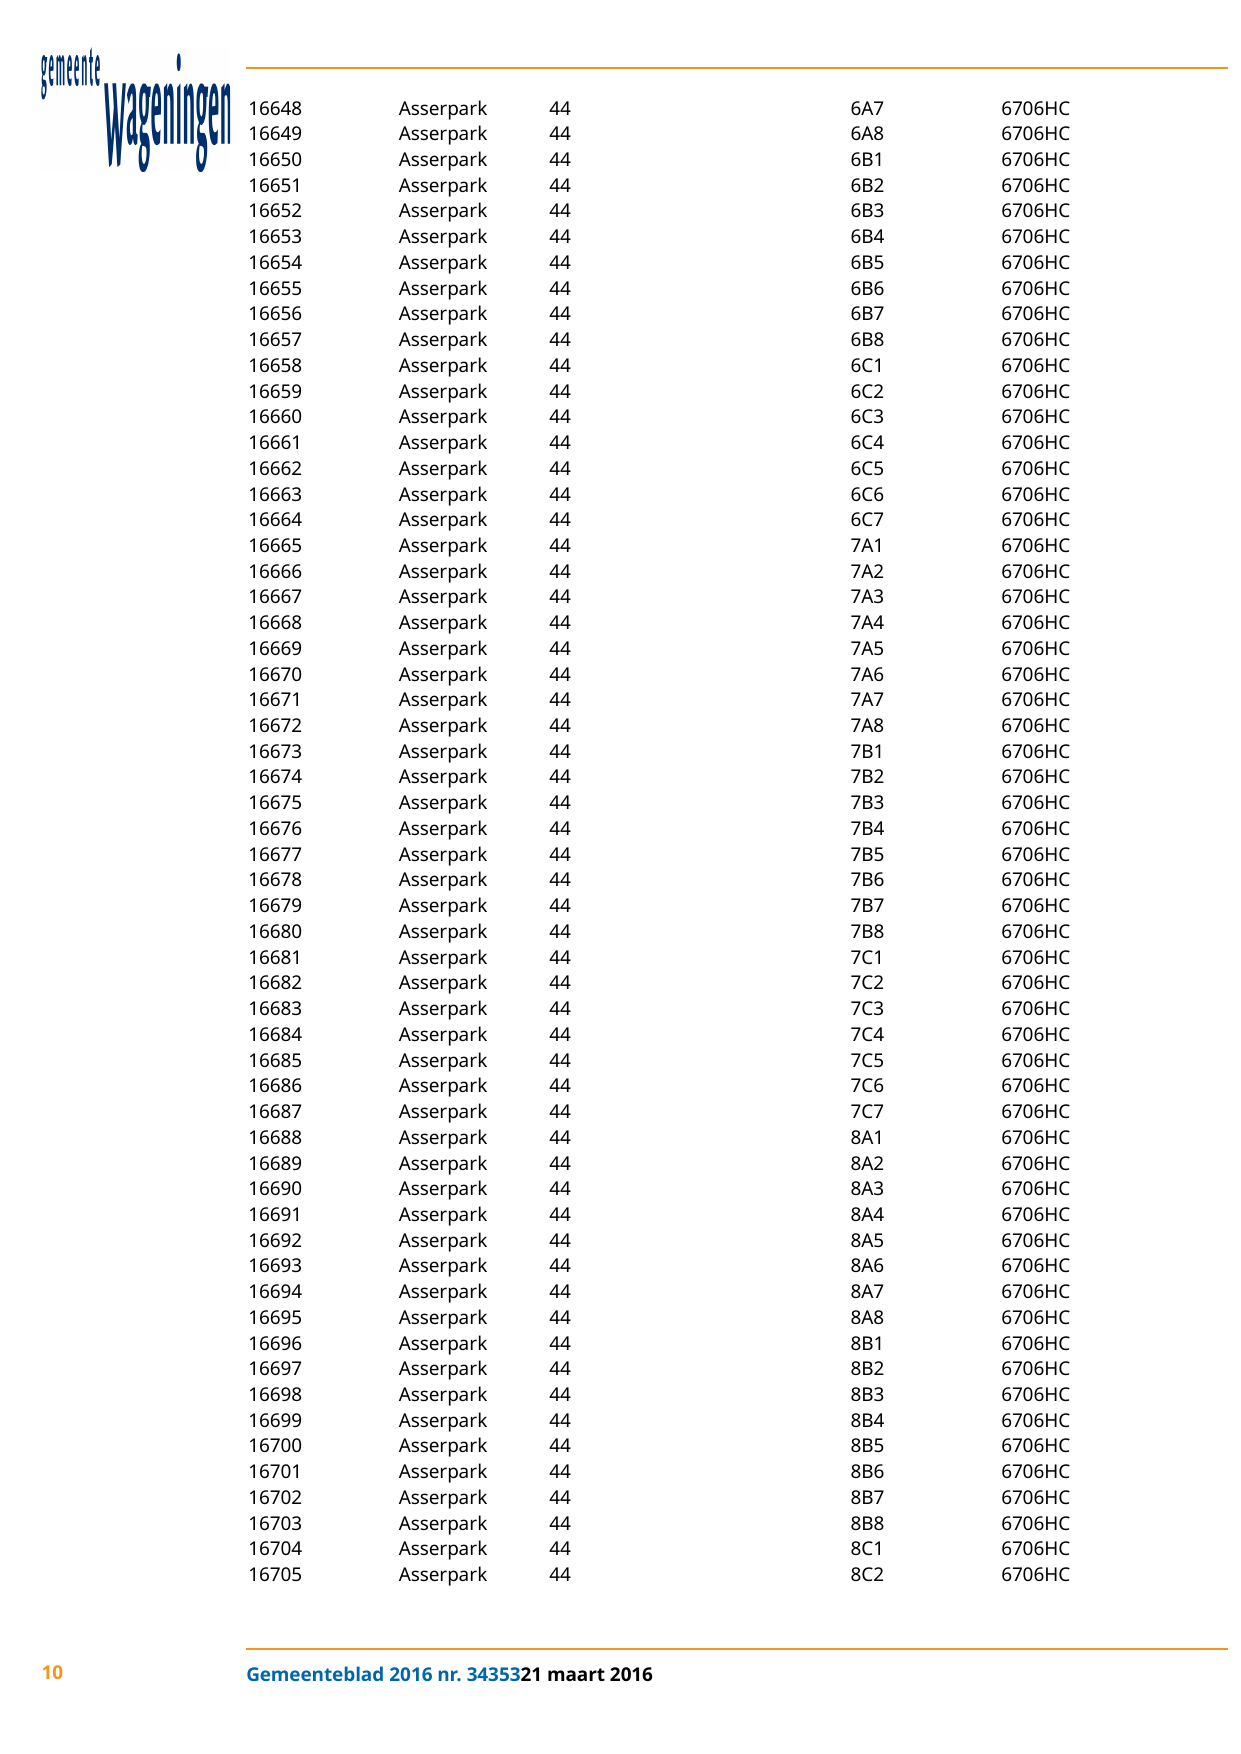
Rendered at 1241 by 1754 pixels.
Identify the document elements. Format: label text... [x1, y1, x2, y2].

table_cell Asserpark [399, 1459, 549, 1484]
table_cell 6A8 [850, 121, 1001, 146]
table_cell [700, 1124, 850, 1150]
table_cell 8B6 [850, 1459, 1001, 1484]
table_cell 6B1 [850, 146, 1001, 172]
table_cell [700, 378, 850, 403]
table_cell 16656 [248, 301, 398, 326]
table_cell 6706HC [1001, 146, 1152, 172]
table_cell 6706HC [1001, 558, 1152, 584]
table_cell 16655 [248, 275, 398, 301]
table_cell [700, 893, 850, 918]
table_cell [700, 661, 850, 687]
table_cell Asserpark [399, 121, 549, 146]
table_cell [700, 172, 850, 198]
table_cell 44 [549, 1227, 700, 1253]
table_cell 6706HC [1001, 1227, 1152, 1253]
table_cell [700, 1175, 850, 1201]
table_cell 16663 [248, 481, 398, 506]
table_cell 8A3 [850, 1175, 1001, 1201]
table_cell 7A8 [850, 712, 1001, 738]
table_cell [700, 867, 850, 892]
table_cell Asserpark [399, 1227, 549, 1253]
table_cell 6706HC [1001, 1433, 1152, 1458]
table_cell 16658 [248, 352, 398, 378]
table_cell 7C1 [850, 944, 1001, 969]
table_cell Asserpark [399, 95, 549, 121]
table_cell Asserpark [399, 944, 549, 969]
table_cell [700, 429, 850, 455]
table_cell 44 [549, 1201, 700, 1227]
table_cell 16692 [248, 1227, 398, 1253]
table_cell [700, 1330, 850, 1356]
table_cell 6706HC [1001, 1175, 1152, 1201]
table_cell 44 [549, 738, 700, 764]
table_cell 16680 [248, 918, 398, 944]
table_cell [700, 790, 850, 815]
table_cell 16691 [248, 1201, 398, 1227]
table_cell [700, 121, 850, 146]
table_cell [700, 687, 850, 712]
table_cell 6706HC [1001, 609, 1152, 635]
table_cell 44 [549, 224, 700, 249]
table_cell 16689 [248, 1150, 398, 1175]
table_cell 16703 [248, 1510, 398, 1536]
table_cell 6706HC [1001, 249, 1152, 275]
table_cell [700, 275, 850, 301]
table_cell [700, 1407, 850, 1433]
table_cell 44 [549, 1278, 700, 1304]
table_cell 7A1 [850, 532, 1001, 558]
table_cell 44 [549, 352, 700, 378]
table_cell 16685 [248, 1047, 398, 1072]
table_cell 44 [549, 429, 700, 455]
table_cell 44 [549, 790, 700, 815]
table_cell 8A6 [850, 1253, 1001, 1278]
table_cell Asserpark [399, 1124, 549, 1150]
table_cell Asserpark [399, 584, 549, 609]
table_cell 16652 [248, 198, 398, 223]
table_cell Asserpark [399, 558, 549, 584]
table_cell 16668 [248, 609, 398, 635]
table_cell 6706HC [1001, 429, 1152, 455]
table_cell 6706HC [1001, 1407, 1152, 1433]
table_cell 16693 [248, 1253, 398, 1278]
table_cell 7B7 [850, 893, 1001, 918]
table_cell 44 [549, 1047, 700, 1072]
table_cell 8B7 [850, 1484, 1001, 1510]
table_cell 16653 [248, 224, 398, 249]
table_cell Asserpark [399, 764, 549, 789]
table_cell 44 [549, 1536, 700, 1561]
table_cell 16676 [248, 815, 398, 841]
table_cell 6706HC [1001, 326, 1152, 352]
table_cell 44 [549, 609, 700, 635]
table_cell 44 [549, 1175, 700, 1201]
table_cell Asserpark [399, 481, 549, 506]
table_cell 16705 [248, 1561, 398, 1587]
table_cell 6706HC [1001, 1098, 1152, 1124]
table_cell 16684 [248, 1021, 398, 1047]
table_cell Asserpark [399, 918, 549, 944]
table_cell 8B2 [850, 1356, 1001, 1381]
table_cell 16700 [248, 1433, 398, 1458]
table_cell 6706HC [1001, 378, 1152, 403]
table_cell Asserpark [399, 404, 549, 429]
table_cell 7C4 [850, 1021, 1001, 1047]
table_cell 6A7 [850, 95, 1001, 121]
table_cell 16679 [248, 893, 398, 918]
table_cell 16690 [248, 1175, 398, 1201]
table_cell Asserpark [399, 429, 549, 455]
picture [41, 47, 231, 172]
table_cell 8A5 [850, 1227, 1001, 1253]
table_cell 16665 [248, 532, 398, 558]
table_cell 6C2 [850, 378, 1001, 403]
table_cell 44 [549, 1433, 700, 1458]
table_cell Asserpark [399, 609, 549, 635]
table_cell 6706HC [1001, 1561, 1152, 1587]
table_cell 44 [549, 584, 700, 609]
table_cell 44 [549, 378, 700, 403]
table_cell 44 [549, 301, 700, 326]
table_cell 16688 [248, 1124, 398, 1150]
table_cell 44 [549, 1098, 700, 1124]
table_cell 7A7 [850, 687, 1001, 712]
table_cell [700, 352, 850, 378]
table_cell 6B7 [850, 301, 1001, 326]
table_cell Asserpark [399, 1561, 549, 1587]
table_cell 6706HC [1001, 224, 1152, 249]
table_cell 8B8 [850, 1510, 1001, 1536]
table_cell 16660 [248, 404, 398, 429]
table_cell [700, 506, 850, 532]
table_cell [700, 1304, 850, 1330]
table_cell [700, 1536, 850, 1561]
table_cell 44 [549, 1021, 700, 1047]
table_cell Asserpark [399, 1356, 549, 1381]
table_cell [700, 1510, 850, 1536]
table_cell 16649 [248, 121, 398, 146]
table_cell 44 [549, 404, 700, 429]
table_cell 8C2 [850, 1561, 1001, 1587]
table_cell 44 [549, 635, 700, 661]
table_cell [700, 764, 850, 789]
table_cell 16669 [248, 635, 398, 661]
table_cell 44 [549, 455, 700, 481]
table_cell 44 [549, 1381, 700, 1407]
table_cell 6706HC [1001, 301, 1152, 326]
table_cell [700, 1073, 850, 1098]
table_cell 44 [549, 1484, 700, 1510]
table_cell 6706HC [1001, 1021, 1152, 1047]
table_cell 6706HC [1001, 1073, 1152, 1098]
table_cell [700, 532, 850, 558]
table_cell 16677 [248, 841, 398, 867]
table_cell Asserpark [399, 1021, 549, 1047]
table_cell Asserpark [399, 532, 549, 558]
table_cell 6706HC [1001, 1356, 1152, 1381]
table_cell Asserpark [399, 1098, 549, 1124]
table_cell 7C5 [850, 1047, 1001, 1072]
table_cell 7B1 [850, 738, 1001, 764]
table_cell 44 [549, 172, 700, 198]
table_cell 16661 [248, 429, 398, 455]
table_cell [700, 1253, 850, 1278]
table_cell 8B1 [850, 1330, 1001, 1356]
table_cell [700, 1047, 850, 1072]
table_cell 6706HC [1001, 1536, 1152, 1561]
table_cell Asserpark [399, 1047, 549, 1072]
table_cell [700, 1459, 850, 1484]
table_cell 44 [549, 1073, 700, 1098]
table_cell 7C2 [850, 970, 1001, 995]
table_cell 6706HC [1001, 198, 1152, 223]
table_cell 6706HC [1001, 635, 1152, 661]
table_cell 7C3 [850, 995, 1001, 1021]
table_cell [700, 712, 850, 738]
table_cell Asserpark [399, 1150, 549, 1175]
table_cell Asserpark [399, 635, 549, 661]
table_cell Asserpark [399, 506, 549, 532]
table_cell [700, 198, 850, 223]
table_cell 7A3 [850, 584, 1001, 609]
table_cell 6C4 [850, 429, 1001, 455]
table_cell Asserpark [399, 1073, 549, 1098]
table_cell 44 [549, 764, 700, 789]
table_cell Asserpark [399, 738, 549, 764]
table_cell Asserpark [399, 841, 549, 867]
table_cell [700, 1021, 850, 1047]
table_cell 8A2 [850, 1150, 1001, 1175]
table_cell Asserpark [399, 1381, 549, 1407]
table_cell 44 [549, 1561, 700, 1587]
table_cell 44 [549, 198, 700, 223]
table_cell 6706HC [1001, 352, 1152, 378]
table_cell 6706HC [1001, 506, 1152, 532]
table_cell 44 [549, 1459, 700, 1484]
table_cell [700, 249, 850, 275]
table_cell 7B8 [850, 918, 1001, 944]
table_cell [700, 1381, 850, 1407]
table_cell 6706HC [1001, 172, 1152, 198]
table_cell 44 [549, 1510, 700, 1536]
table_cell [700, 1278, 850, 1304]
table_cell 6706HC [1001, 790, 1152, 815]
table_cell 6C5 [850, 455, 1001, 481]
table_cell [700, 609, 850, 635]
table_cell [700, 635, 850, 661]
table_cell Asserpark [399, 455, 549, 481]
table_cell 16673 [248, 738, 398, 764]
table_cell 7B5 [850, 841, 1001, 867]
table_cell Asserpark [399, 712, 549, 738]
table_cell 6706HC [1001, 275, 1152, 301]
table_cell 6706HC [1001, 918, 1152, 944]
table_cell Asserpark [399, 275, 549, 301]
table_cell 6706HC [1001, 1459, 1152, 1484]
table_cell 16675 [248, 790, 398, 815]
table_cell Asserpark [399, 1175, 549, 1201]
table_cell 7A6 [850, 661, 1001, 687]
table_cell Asserpark [399, 352, 549, 378]
table_cell [700, 1356, 850, 1381]
table_cell 44 [549, 867, 700, 892]
table_cell 44 [549, 661, 700, 687]
table_cell 6706HC [1001, 95, 1152, 121]
table_cell Asserpark [399, 172, 549, 198]
table_cell 7B4 [850, 815, 1001, 841]
table_cell 6706HC [1001, 481, 1152, 506]
table_cell 44 [549, 532, 700, 558]
table_cell Asserpark [399, 1330, 549, 1356]
table_cell 6706HC [1001, 712, 1152, 738]
table_cell 7B6 [850, 867, 1001, 892]
table_cell 6706HC [1001, 1330, 1152, 1356]
table_cell 6706HC [1001, 1484, 1152, 1510]
table_cell 6C3 [850, 404, 1001, 429]
table_cell 6706HC [1001, 1201, 1152, 1227]
table_cell [700, 404, 850, 429]
table_cell Asserpark [399, 1278, 549, 1304]
table_cell 16657 [248, 326, 398, 352]
table_cell 8A1 [850, 1124, 1001, 1150]
table_cell Asserpark [399, 326, 549, 352]
table_cell Asserpark [399, 815, 549, 841]
table_cell 6706HC [1001, 1510, 1152, 1536]
table_cell [700, 1098, 850, 1124]
table_cell [700, 95, 850, 121]
table_cell [700, 1433, 850, 1458]
table_cell [700, 944, 850, 969]
table_cell 16699 [248, 1407, 398, 1433]
table_cell 16695 [248, 1304, 398, 1330]
table_cell Asserpark [399, 1484, 549, 1510]
table_cell 16667 [248, 584, 398, 609]
table_cell [700, 1201, 850, 1227]
table_cell 16664 [248, 506, 398, 532]
table_cell 6706HC [1001, 687, 1152, 712]
table_cell [700, 146, 850, 172]
table_cell 6B3 [850, 198, 1001, 223]
table_cell 6706HC [1001, 661, 1152, 687]
table_cell 6706HC [1001, 893, 1152, 918]
table_cell Asserpark [399, 198, 549, 223]
table_cell 44 [549, 687, 700, 712]
table_cell Asserpark [399, 1304, 549, 1330]
table_cell 16659 [248, 378, 398, 403]
table_cell [700, 1150, 850, 1175]
table_cell Asserpark [399, 249, 549, 275]
table_cell 16687 [248, 1098, 398, 1124]
table_cell 6706HC [1001, 815, 1152, 841]
table_cell 6C7 [850, 506, 1001, 532]
table_cell 16697 [248, 1356, 398, 1381]
table_cell Asserpark [399, 1407, 549, 1433]
table_cell 6C6 [850, 481, 1001, 506]
table_cell 7B2 [850, 764, 1001, 789]
table_cell 44 [549, 1330, 700, 1356]
table_cell 6706HC [1001, 1150, 1152, 1175]
table_cell 6706HC [1001, 970, 1152, 995]
table_cell 6B5 [850, 249, 1001, 275]
table_cell 6706HC [1001, 532, 1152, 558]
table_cell 6706HC [1001, 995, 1152, 1021]
table_cell 16672 [248, 712, 398, 738]
table_cell 7A4 [850, 609, 1001, 635]
table_cell [700, 995, 850, 1021]
table_cell 44 [549, 918, 700, 944]
table_cell Asserpark [399, 1510, 549, 1536]
table_cell 8B4 [850, 1407, 1001, 1433]
table_cell [700, 455, 850, 481]
table_cell 16654 [248, 249, 398, 275]
table_cell [700, 584, 850, 609]
table_cell 16648 [248, 95, 398, 121]
table_cell 44 [549, 944, 700, 969]
table_cell 6706HC [1001, 1278, 1152, 1304]
table_cell Asserpark [399, 1253, 549, 1278]
table_cell Asserpark [399, 687, 549, 712]
table_cell 6706HC [1001, 121, 1152, 146]
table_cell 6B4 [850, 224, 1001, 249]
table_cell [700, 481, 850, 506]
table_cell [700, 1227, 850, 1253]
table_cell Asserpark [399, 1433, 549, 1458]
table_cell [700, 1561, 850, 1587]
table_cell 8C1 [850, 1536, 1001, 1561]
table_cell Asserpark [399, 146, 549, 172]
table_cell Asserpark [399, 301, 549, 326]
table_cell Asserpark [399, 790, 549, 815]
table_cell 44 [549, 841, 700, 867]
table_cell 16681 [248, 944, 398, 969]
table_cell 44 [549, 1407, 700, 1433]
table_cell Asserpark [399, 1536, 549, 1561]
table_cell 16666 [248, 558, 398, 584]
table_cell 7B3 [850, 790, 1001, 815]
table_cell 16670 [248, 661, 398, 687]
table_cell 7C7 [850, 1098, 1001, 1124]
table_cell 6706HC [1001, 764, 1152, 789]
table_cell 16704 [248, 1536, 398, 1561]
table_cell 7A2 [850, 558, 1001, 584]
table_cell 6B8 [850, 326, 1001, 352]
table_cell 44 [549, 1124, 700, 1150]
table_cell 8B5 [850, 1433, 1001, 1458]
table_cell 6706HC [1001, 1124, 1152, 1150]
table_cell 6B2 [850, 172, 1001, 198]
table_cell [700, 738, 850, 764]
table_cell Asserpark [399, 867, 549, 892]
table_cell Asserpark [399, 970, 549, 995]
table_cell 16702 [248, 1484, 398, 1510]
table_cell 7C6 [850, 1073, 1001, 1098]
table_cell 44 [549, 326, 700, 352]
table_cell 6706HC [1001, 1381, 1152, 1407]
table_cell 44 [549, 481, 700, 506]
table_cell Asserpark [399, 995, 549, 1021]
table_cell [700, 1484, 850, 1510]
table_cell 44 [549, 249, 700, 275]
table_cell 7A5 [850, 635, 1001, 661]
table_cell [700, 918, 850, 944]
table_cell 44 [549, 506, 700, 532]
table_cell 6B6 [850, 275, 1001, 301]
table_cell 44 [549, 95, 700, 121]
table_cell Asserpark [399, 893, 549, 918]
table_cell 6706HC [1001, 738, 1152, 764]
table_cell 6706HC [1001, 584, 1152, 609]
table_cell 16671 [248, 687, 398, 712]
table_cell [700, 815, 850, 841]
table_cell 16682 [248, 970, 398, 995]
table_cell 16686 [248, 1073, 398, 1098]
table_cell 6706HC [1001, 1304, 1152, 1330]
table_cell 44 [549, 1253, 700, 1278]
table_cell Asserpark [399, 661, 549, 687]
table_cell 44 [549, 970, 700, 995]
table_cell 44 [549, 995, 700, 1021]
table_cell 6706HC [1001, 867, 1152, 892]
table_cell 16662 [248, 455, 398, 481]
table_cell 8A7 [850, 1278, 1001, 1304]
table_cell [700, 224, 850, 249]
table_cell 16674 [248, 764, 398, 789]
table_cell 16694 [248, 1278, 398, 1304]
table_cell 6706HC [1001, 1047, 1152, 1072]
table_cell 44 [549, 146, 700, 172]
table_cell 44 [549, 121, 700, 146]
table_cell 6706HC [1001, 404, 1152, 429]
table_cell 8A8 [850, 1304, 1001, 1330]
table_cell 6706HC [1001, 1253, 1152, 1278]
table_cell 16678 [248, 867, 398, 892]
table_cell 44 [549, 275, 700, 301]
table_cell [700, 970, 850, 995]
table_cell 44 [549, 1356, 700, 1381]
table_cell 16650 [248, 146, 398, 172]
table_cell 16696 [248, 1330, 398, 1356]
table_cell 16683 [248, 995, 398, 1021]
table_cell 8A4 [850, 1201, 1001, 1227]
table_cell 44 [549, 1150, 700, 1175]
table_cell 16651 [248, 172, 398, 198]
table_cell 6706HC [1001, 841, 1152, 867]
table_cell Asserpark [399, 224, 549, 249]
table_cell 44 [549, 893, 700, 918]
table_cell 44 [549, 558, 700, 584]
table_cell [700, 301, 850, 326]
table_cell Asserpark [399, 378, 549, 403]
table_cell 16701 [248, 1459, 398, 1484]
table_cell [700, 558, 850, 584]
table_cell Asserpark [399, 1201, 549, 1227]
table_cell 6C1 [850, 352, 1001, 378]
table_cell [700, 326, 850, 352]
table_cell 44 [549, 1304, 700, 1330]
table_cell 44 [549, 712, 700, 738]
table_cell [700, 841, 850, 867]
table_cell 8B3 [850, 1381, 1001, 1407]
table_cell 16698 [248, 1381, 398, 1407]
table_cell 6706HC [1001, 944, 1152, 969]
table_cell 44 [549, 815, 700, 841]
table_cell 6706HC [1001, 455, 1152, 481]
